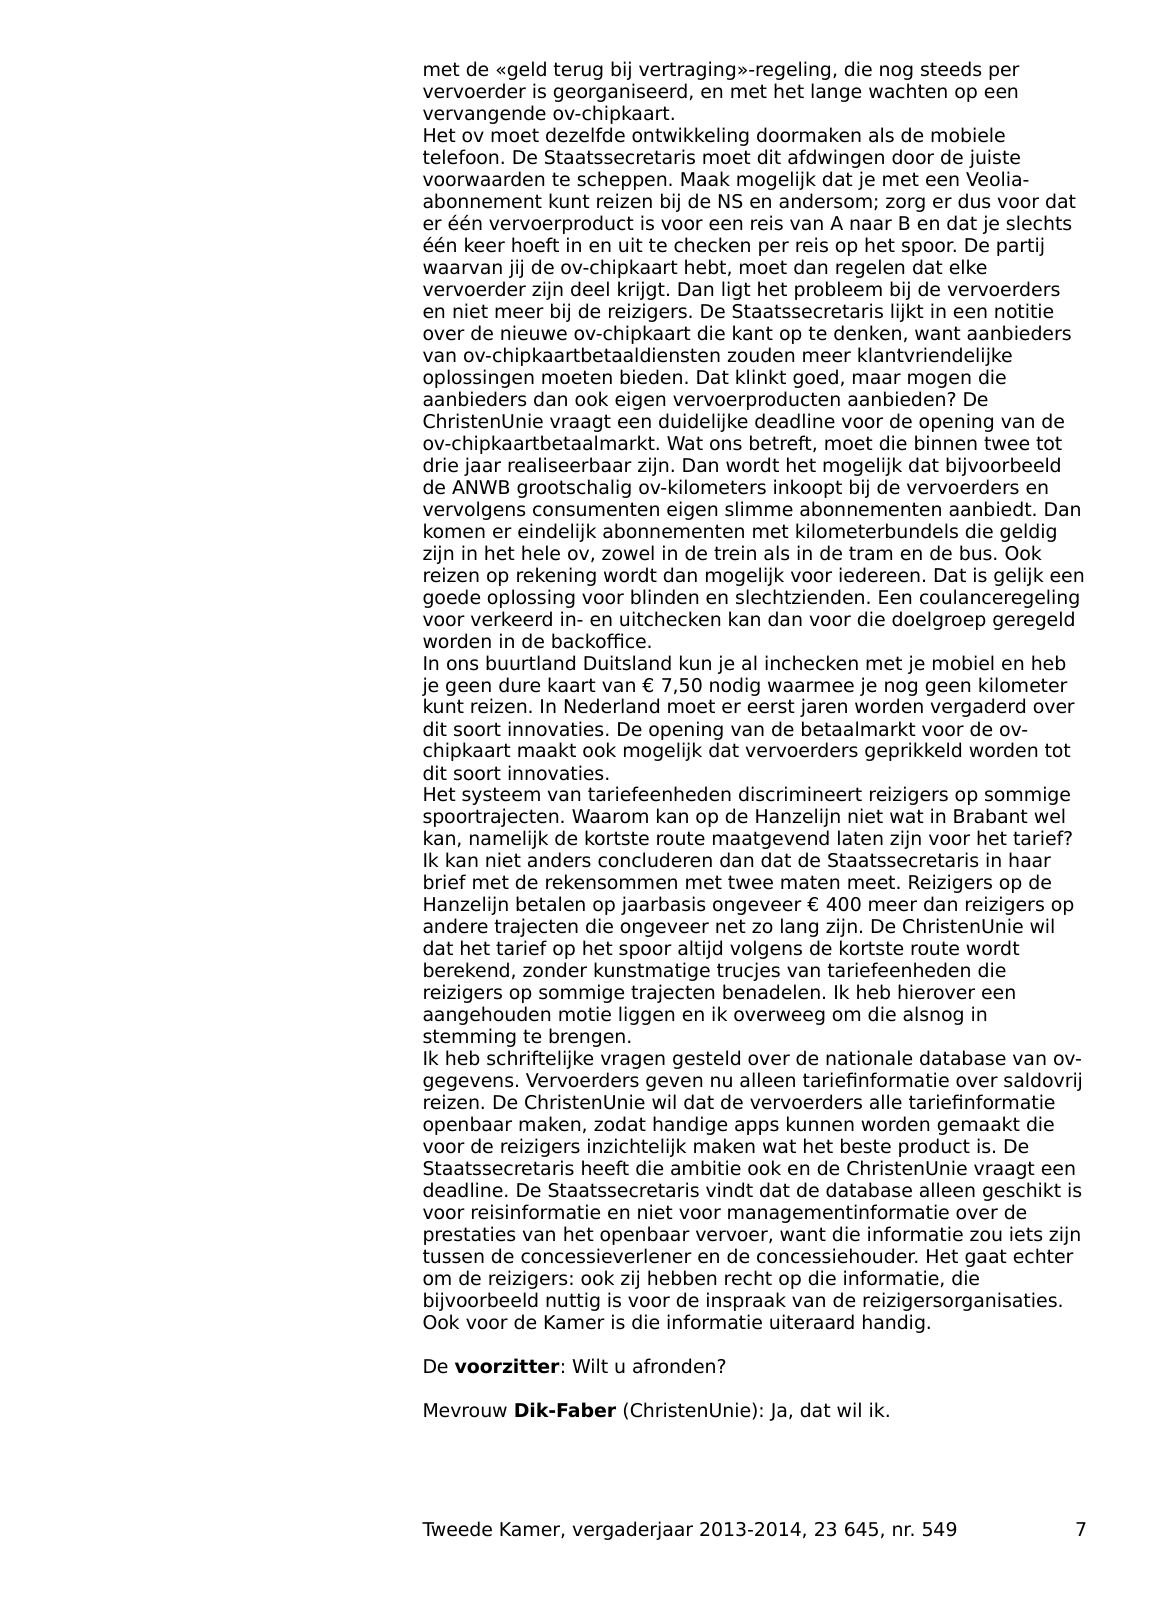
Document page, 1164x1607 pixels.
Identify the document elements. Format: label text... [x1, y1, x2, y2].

text In ons buurtland Duitsland kun je al inchecken met je mobiel en heb je geen dure kaart van € 7,50 nodig waarmee je nog geen kilometer kunt reizen. In Nederland moet er eerst jaren worden vergaderd over dit soort innovaties. De opening van de betaalmarkt voor de ov-chipkaart maakt ook mogelijk dat vervoerders geprikkeld worden tot dit soort innovaties. [422, 652, 1087, 784]
text De voorzitter: Wilt u afronden? [422, 1356, 1087, 1378]
text Ik heb schriftelijke vragen gesteld over de nationale database van ov-gegevens. Vervoerders geven nu alleen tariefinformatie over saldovrij reizen. De ChristenUnie wil dat de vervoerders alle tariefinformatie openbaar maken, zodat handige apps kunnen worden gemaakt die voor de reizigers inzichtelijk maken wat het beste product is. De Staatssecretaris heeft die ambitie ook en de ChristenUnie vraagt een deadline. De Staatssecretaris vindt dat de database alleen geschikt is voor reisinformatie en niet voor managementinformatie over de prestaties van het openbaar vervoer, want die informatie zou iets zijn tussen de concessieverlener en de concessiehouder. Het gaat echter om de reizigers: ook zij hebben recht op die informatie, die bijvoorbeeld nuttig is voor de inspraak van de reizigersorganisaties. Ook voor de Kamer is die informatie uiteraard handig. [422, 1048, 1087, 1334]
text Het ov moet dezelfde ontwikkeling doormaken als de mobiele telefoon. De Staatssecretaris moet dit afdwingen door de juiste voorwaarden te scheppen. Maak mogelijk dat je met een Veolia-abonnement kunt reizen bij de NS en andersom; zorg er dus voor dat er één vervoerproduct is voor een reis van A naar B en dat je slechts één keer hoeft in en uit te checken per reis op het spoor. De partij waarvan jij de ov-chipkaart hebt, moet dan regelen dat elke vervoerder zijn deel krijgt. Dan ligt het probleem bij de vervoerders en niet meer bij de reizigers. De Staatssecretaris lijkt in een notitie over de nieuwe ov-chipkaart die kant op te denken, want aanbieders van ov-chipkaartbetaaldiensten zouden meer klantvriendelijke oplossingen moeten bieden. Dat klinkt goed, maar mogen die aanbieders dan ook eigen vervoerproducten aanbieden? De ChristenUnie vraagt een duidelijke deadline voor de opening van de ov-chipkaartbetaalmarkt. Wat ons betreft, moet die binnen twee tot drie jaar realiseerbaar zijn. Dan wordt het mogelijk dat bijvoorbeeld de ANWB grootschalig ov-kilometers inkoopt bij de vervoerders en vervolgens consumenten eigen slimme abonnementen aanbiedt. Dan komen er eindelijk abonnementen met kilometerbundels die geldig zijn in het hele ov, zowel in de trein als in de tram en de bus. Ook reizen op rekening wordt dan mogelijk voor iedereen. Dat is gelijk een goede oplossing voor blinden en slechtzienden. Een coulanceregeling voor verkeerd in- en uitchecken kan dan voor die doelgroep geregeld worden in de backoffice. [422, 125, 1087, 652]
text Het systeem van tariefeenheden discrimineert reizigers op sommige spoortrajecten. Waarom kan op de Hanzelijn niet wat in Brabant wel kan, namelijk de kortste route maatgevend laten zijn voor het tarief? Ik kan niet anders concluderen dan dat de Staatssecretaris in haar brief met de rekensommen met twee maten meet. Reizigers op de Hanzelijn betalen op jaarbasis ongeveer € 400 meer dan reizigers op andere trajecten die ongeveer net zo lang zijn. De ChristenUnie wil dat het tarief op het spoor altijd volgens de kortste route wordt berekend, zonder kunstmatige trucjes van tariefeenheden die reizigers op sommige trajecten benadelen. Ik heb hierover een aangehouden motie liggen en ik overweeg om die alsnog in stemming te brengen. [422, 784, 1087, 1048]
text met de «geld terug bij vertraging»-regeling, die nog steeds per vervoerder is georganiseerd, en met het lange wachten op een vervangende ov-chipkaart. [422, 59, 1087, 125]
text Mevrouw Dik-Faber (ChristenUnie): Ja, dat wil ik. [422, 1400, 1087, 1422]
